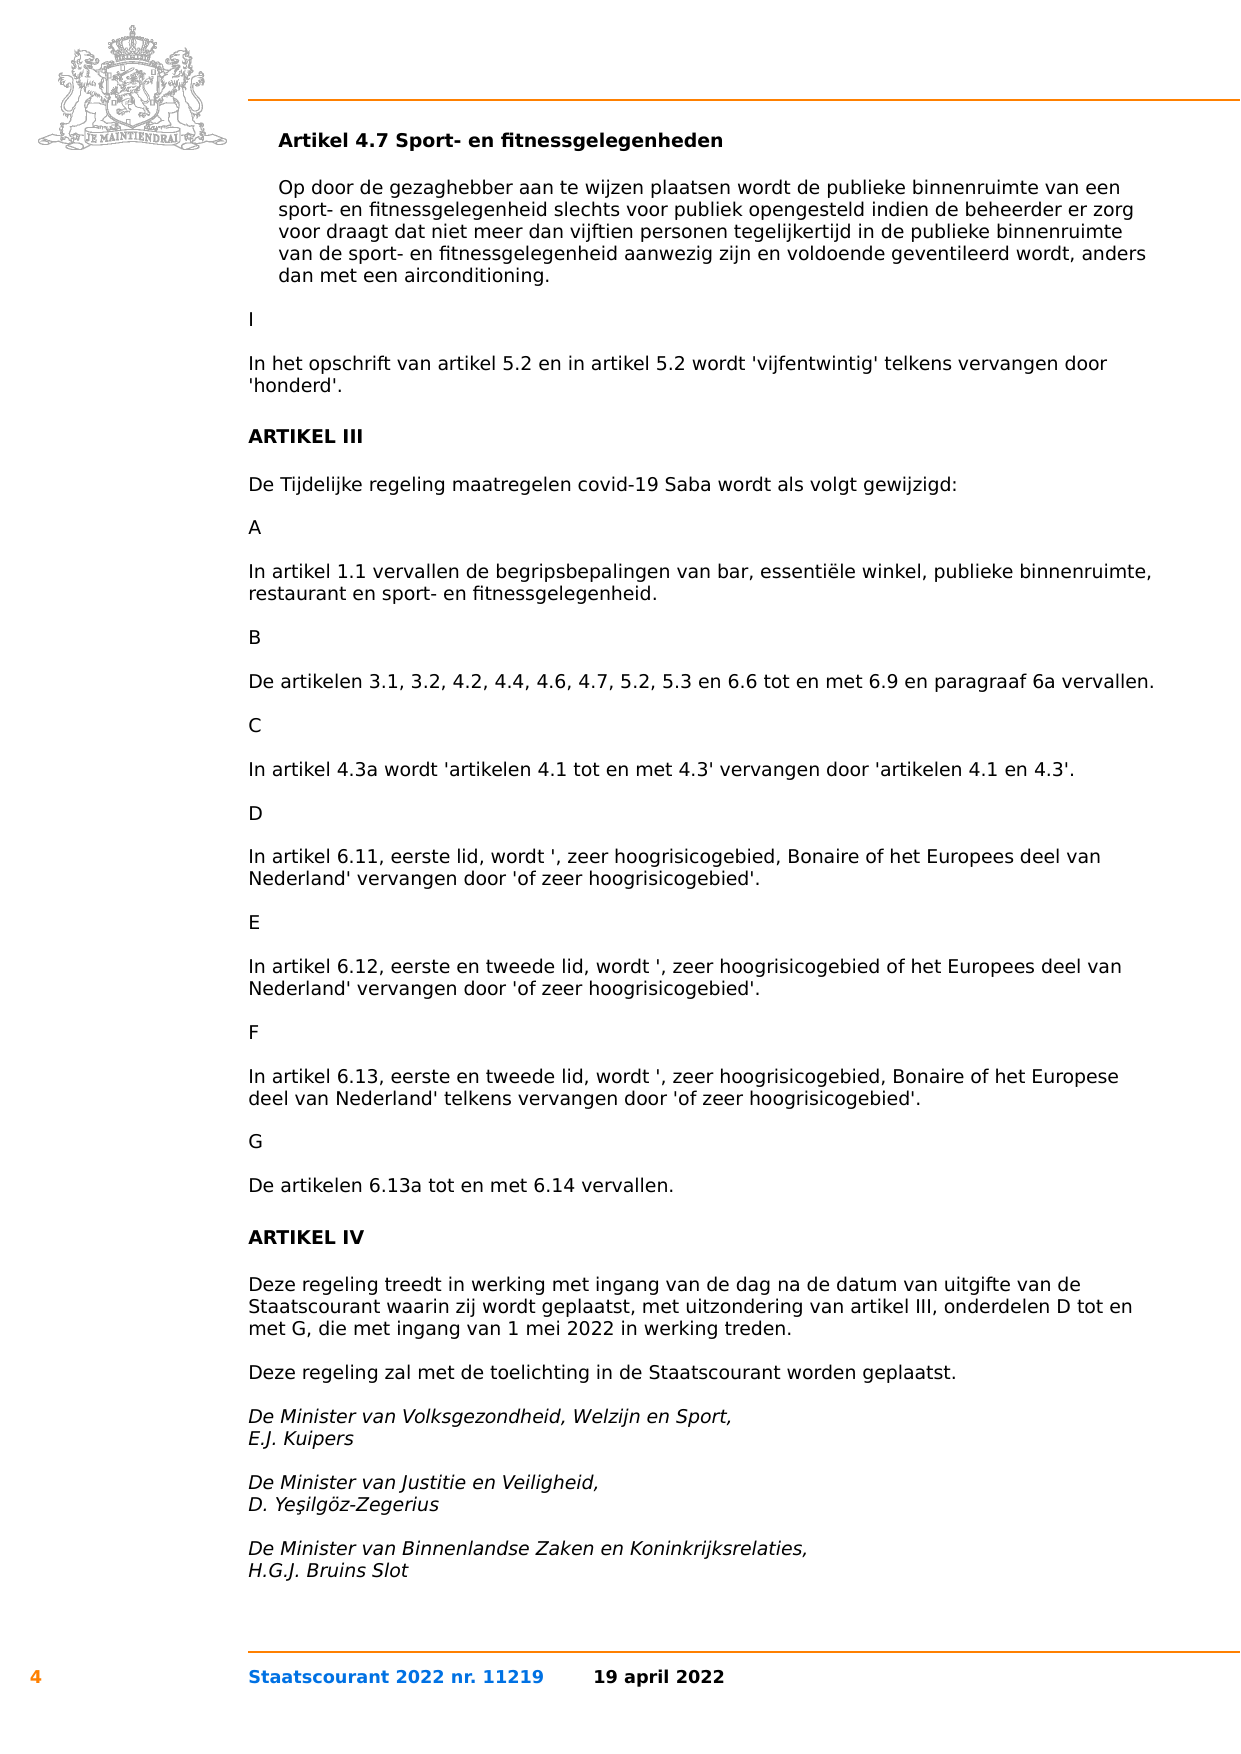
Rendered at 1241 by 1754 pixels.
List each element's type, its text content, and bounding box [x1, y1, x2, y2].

text C [248, 715, 1163, 737]
text F [248, 1022, 1163, 1044]
text E [248, 912, 1163, 934]
text Deze regeling treedt in werking met ingang van de dag na de datum van uitgifte van de Staatscourant waarin zij wordt geplaatst, met uitzondering van artikel III, onderdelen D tot en met G, die met ingang van 1 mei 2022 in werking treden. [248, 1274, 1163, 1340]
picture [38, 25, 227, 150]
text D [248, 802, 1163, 824]
text De Minister van Binnenlandse Zaken en Koninkrijksrelaties, H.G.J. Bruins Slot [248, 1538, 1163, 1582]
text In artikel 4.3a wordt 'artikelen 4.1 tot en met 4.3' vervangen door 'artikelen 4.1 en 4.3'. [248, 758, 1163, 781]
text In het opschrift van artikel 5.2 en in artikel 5.2 wordt 'vijfentwintig' telkens vervangen door 'honderd'. [248, 352, 1163, 396]
text In artikel 6.11, eerste lid, wordt ', zeer hoogrisicogebied, Bonaire of het Europees deel van Nederland' vervangen door 'of zeer hoogrisicogebied'. [248, 846, 1163, 890]
text In artikel 6.13, eerste en tweede lid, wordt ', zeer hoogrisicogebied, Bonaire of het Europese deel van Nederland' telkens vervangen door 'of zeer hoogrisicogebied'. [248, 1066, 1163, 1109]
text G [248, 1131, 1163, 1153]
text De artikelen 6.13a tot en met 6.14 vervallen. [248, 1175, 1163, 1197]
text Op door de gezaghebber aan te wijzen plaatsen wordt de publieke binnenruimte van een sport- en fitnessgelegenheid slechts voor publiek opengesteld indien de beheerder er zorg voor draagt dat niet meer dan vijftien personen tegelijkertijd in de publieke binnenruimte van de sport- en fitnessgelegenheid aanwezig zijn en voldoende geventileerd wordt, anders dan met een airconditioning. [278, 177, 1163, 287]
text A [248, 517, 1163, 539]
text B [248, 627, 1163, 649]
text I [248, 309, 1163, 331]
text De Minister van Volksgezondheid, Welzijn en Sport, E.J. Kuipers [248, 1406, 1163, 1450]
text De Minister van Justitie en Veiligheid, D. Yeşilgöz-Zegerius [248, 1472, 1163, 1516]
text Deze regeling zal met de toelichting in de Staatscourant worden geplaatst. [248, 1362, 1163, 1384]
subtitle ARTIKEL III [248, 426, 1163, 448]
text De artikelen 3.1, 3.2, 4.2, 4.4, 4.6, 4.7, 5.2, 5.3 en 6.6 tot en met 6.9 en paragraaf 6a vervallen. [248, 671, 1163, 693]
text De Tijdelijke regeling maatregelen covid-19 Saba wordt als volgt gewijzigd: [248, 473, 1163, 495]
text In artikel 1.1 vervallen de begripsbepalingen van bar, essentiële winkel, publieke binnenruimte, restaurant en sport- en fitnessgelegenheid. [248, 561, 1163, 605]
subtitle ARTIKEL IV [248, 1227, 1163, 1249]
text In artikel 6.12, eerste en tweede lid, wordt ', zeer hoogrisicogebied of het Europees deel van Nederland' vervangen door 'of zeer hoogrisicogebied'. [248, 956, 1163, 1000]
subtitle Artikel 4.7 Sport- en fitnessgelegenheden [278, 130, 1163, 152]
